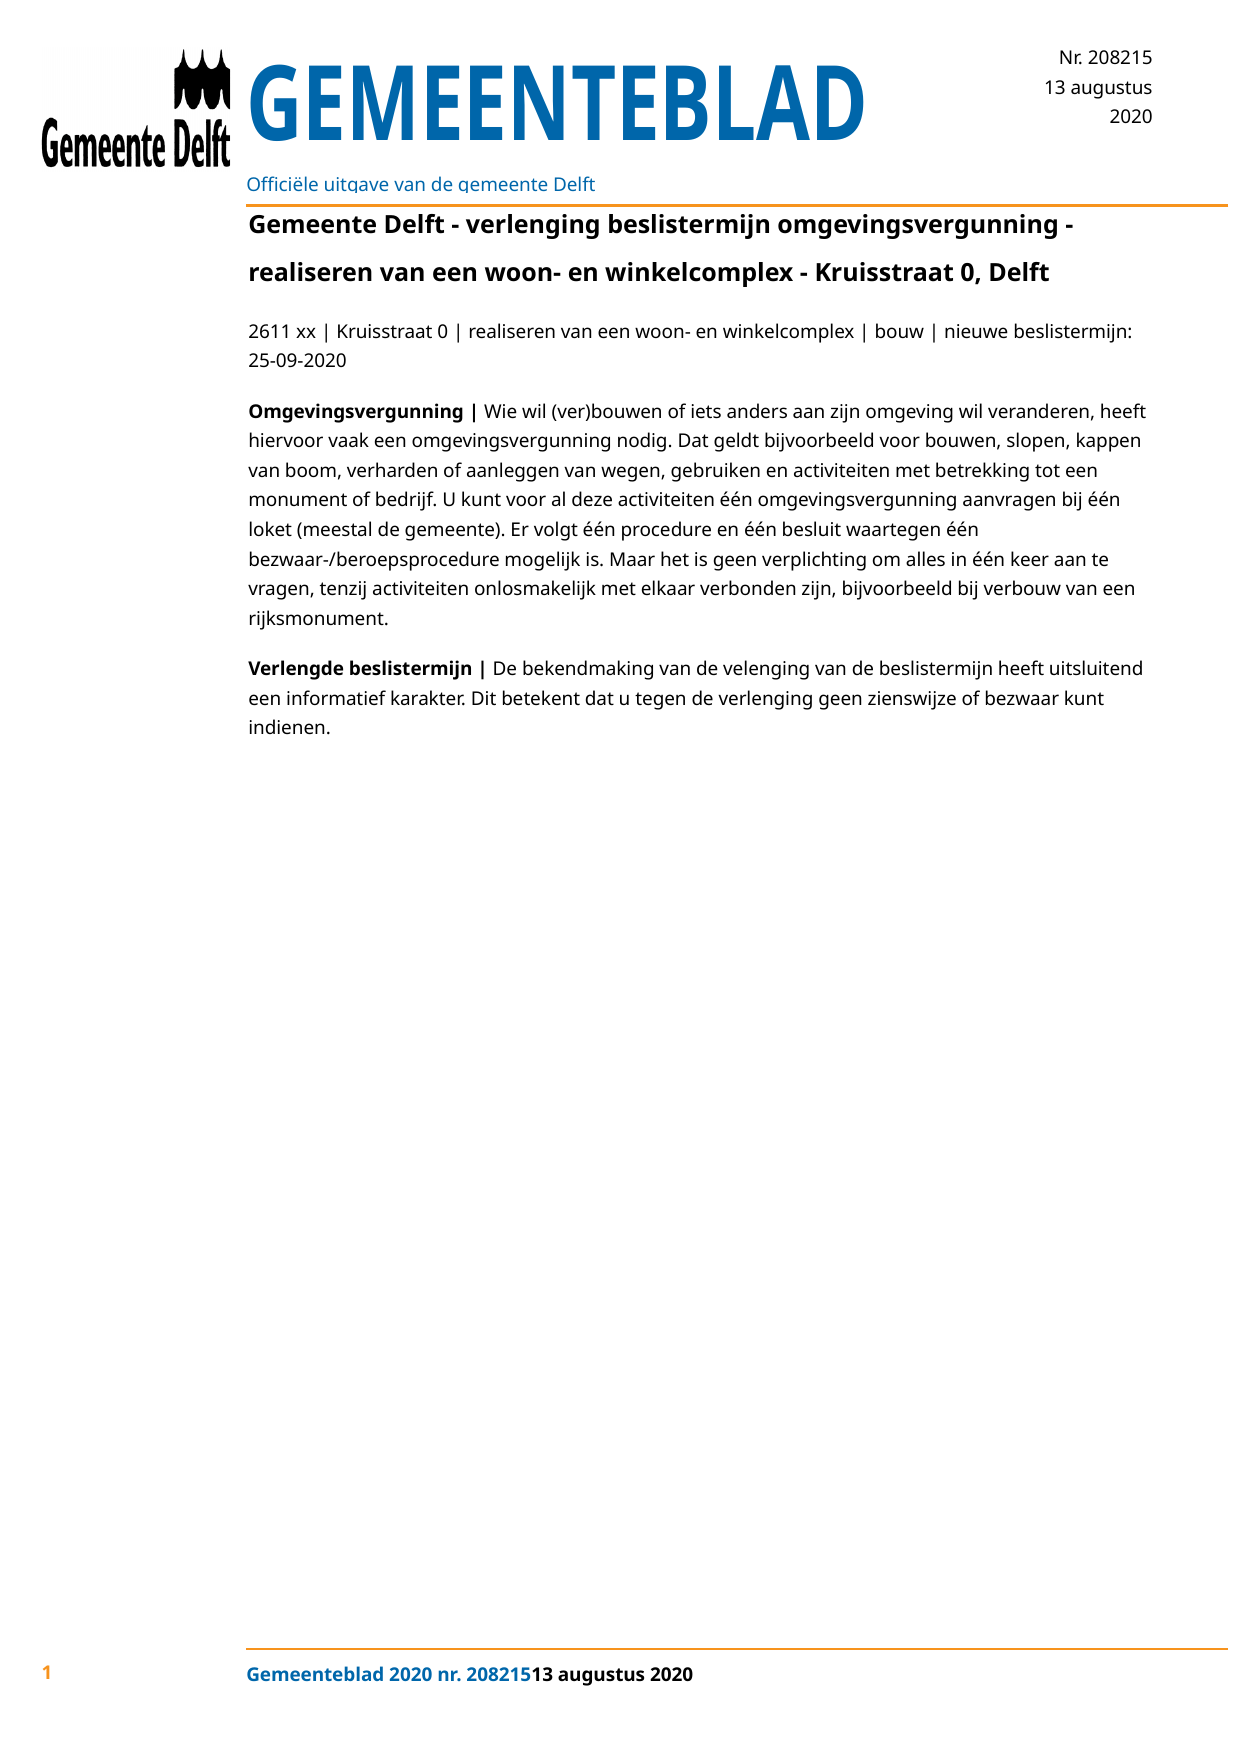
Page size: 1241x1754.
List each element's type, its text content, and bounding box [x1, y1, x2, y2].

text Gemeente Delft - verlenging beslistermijn omgevingsvergunning - realiseren van een woon- en winkelcomplex - Kruisstraat 0, Delft [248, 207, 1152, 288]
text Verlengde beslistermijn | De bekendmaking van de velenging van de beslistermijn heeft uitsluitend een informatief karakter. Dit betekent dat u tegen de verlenging geen zienswijze of bezwaar kunt indienen. [248, 655, 1152, 740]
picture [41, 47, 231, 172]
text 2611 xx | Kruisstraat 0 | realiseren van een woon- en winkelcomplex | bouw | nieuwe beslistermijn: 25-09-2020 [248, 318, 1152, 373]
text Omgevingsvergunning | Wie wil (ver)bouwen of iets anders aan zijn omgeving wil veranderen, heeft hiervoor vaak een omgevingsvergunning nodig. Dat geldt bijvoorbeeld voor bouwen, slopen, kappen van boom, verharden of aanleggen van wegen, gebruiken en activiteiten met betrekking tot een monument of bedrijf. U kunt voor al deze activiteiten één omgevingsvergunning aanvragen bij één loket (meestal de gemeente). Er volgt één procedure en één besluit waartegen één bezwaar-/beroepsprocedure mogelijk is. Maar het is geen verplichting om alles in één keer aan te vragen, tenzij activiteiten onlosmakelijk met elkaar verbonden zijn, bijvoorbeeld bij verbouw van een rijksmonument. [248, 398, 1152, 631]
